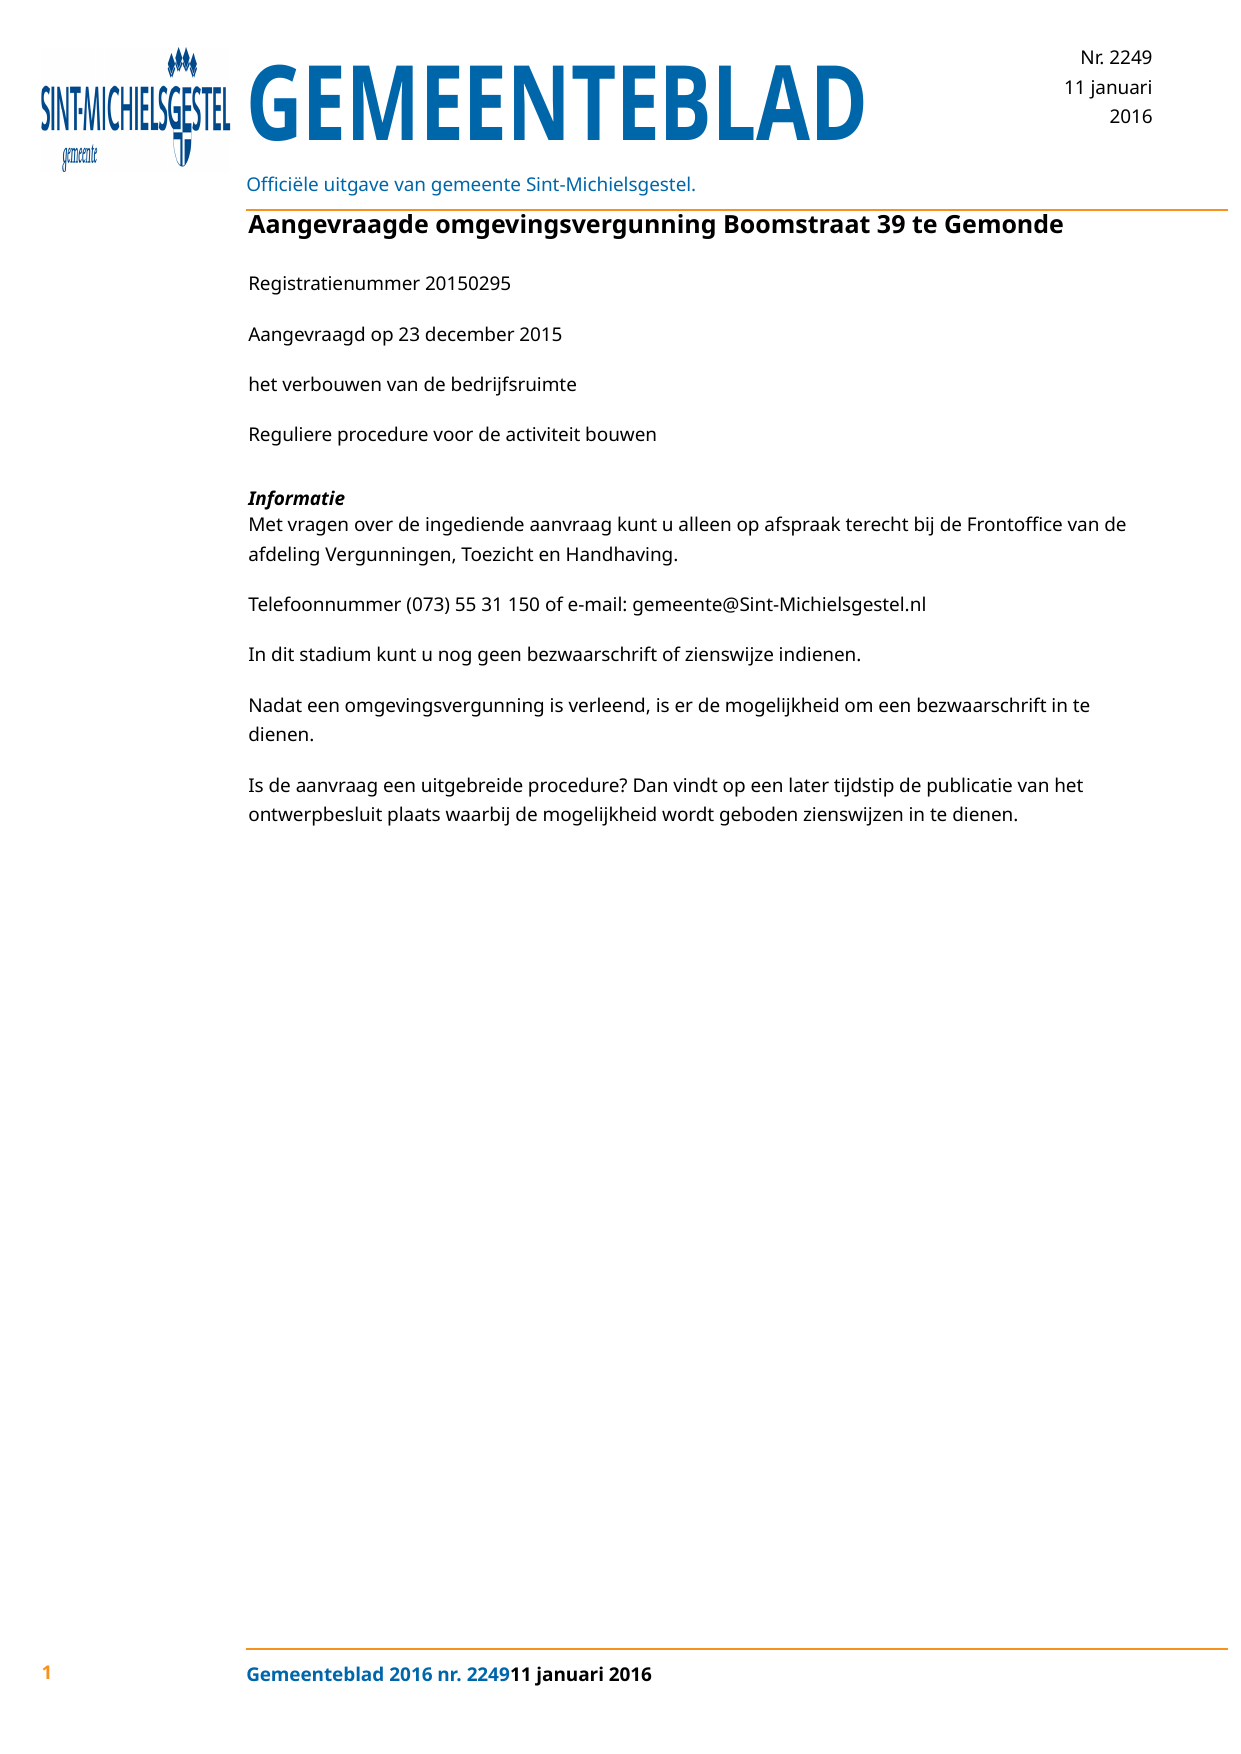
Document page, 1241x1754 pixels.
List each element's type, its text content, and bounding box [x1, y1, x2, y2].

text Reguliere procedure voor de activiteit bouwen [248, 422, 1152, 447]
text Met vragen over de ingediende aanvraag kunt u alleen op afspraak terecht bij de Frontoffice van de afdeling Vergunningen, Toezicht en Handhaving. [248, 511, 1152, 567]
picture [41, 47, 231, 172]
text Is de aanvraag een uitgebreide procedure? Dan vindt op een later tijdstip de publicatie van het ontwerpbesluit plaats waarbij de mogelijkheid wordt geboden zienswijzen in te dienen. [248, 772, 1152, 827]
text Telefoonnummer (073) 55 31 150 of e-mail: gemeente@Sint-Michielsgestel.nl [248, 591, 1152, 617]
text In dit stadium kunt u nog geen bezwaarschrift of zienswijze indienen. [248, 642, 1152, 667]
text Informatie [248, 486, 1152, 511]
text Nadat een omgevingsvergunning is verleend, is er de mogelijkheid om een bezwaarschrift in te dienen. [248, 692, 1152, 747]
text Registratienummer 20150295 [248, 270, 1152, 296]
text het verbouwen van de bedrijfsruimte [248, 371, 1152, 397]
text Aangevraagd op 23 december 2015 [248, 321, 1152, 346]
text Aangevraagde omgevingsvergunning Boomstraat 39 te Gemonde [248, 211, 1152, 241]
